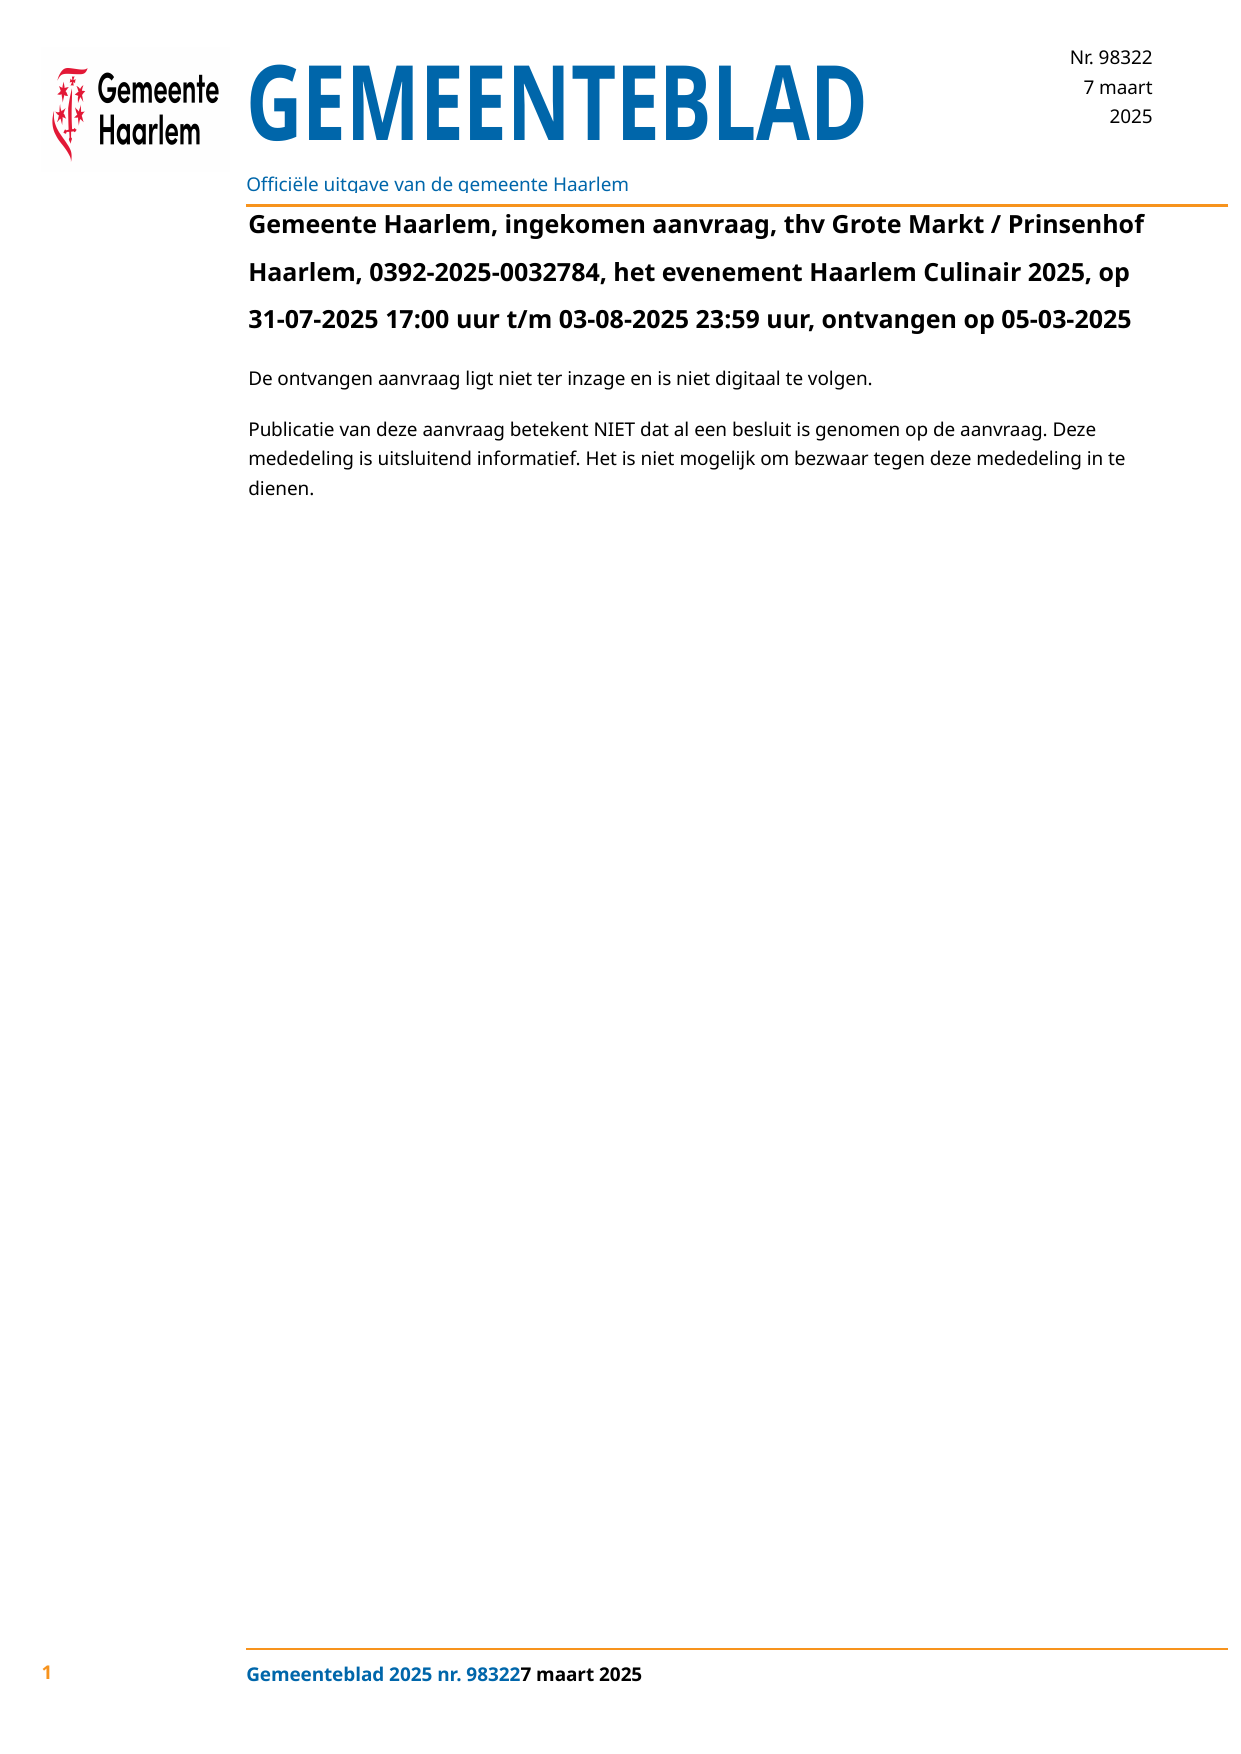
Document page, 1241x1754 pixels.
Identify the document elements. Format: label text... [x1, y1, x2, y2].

text Publicatie van deze aanvraag betekent NIET dat al een besluit is genomen op de aanvraag. Deze mededeling is uitsluitend informatief. Het is niet mogelijk om bezwaar tegen deze mededeling in te dienen. [248, 416, 1152, 501]
text Gemeente Haarlem, ingekomen aanvraag, thv Grote Markt / Prinsenhof Haarlem, 0392-2025-0032784, het evenement Haarlem Culinair 2025, op 31-07-2025 17:00 uur t/m 03-08-2025 23:59 uur, ontvangen op 05-03-2025 [248, 207, 1152, 336]
picture [41, 47, 231, 172]
text De ontvangen aanvraag ligt niet ter inzage en is niet digitaal te volgen. [248, 366, 1152, 391]
